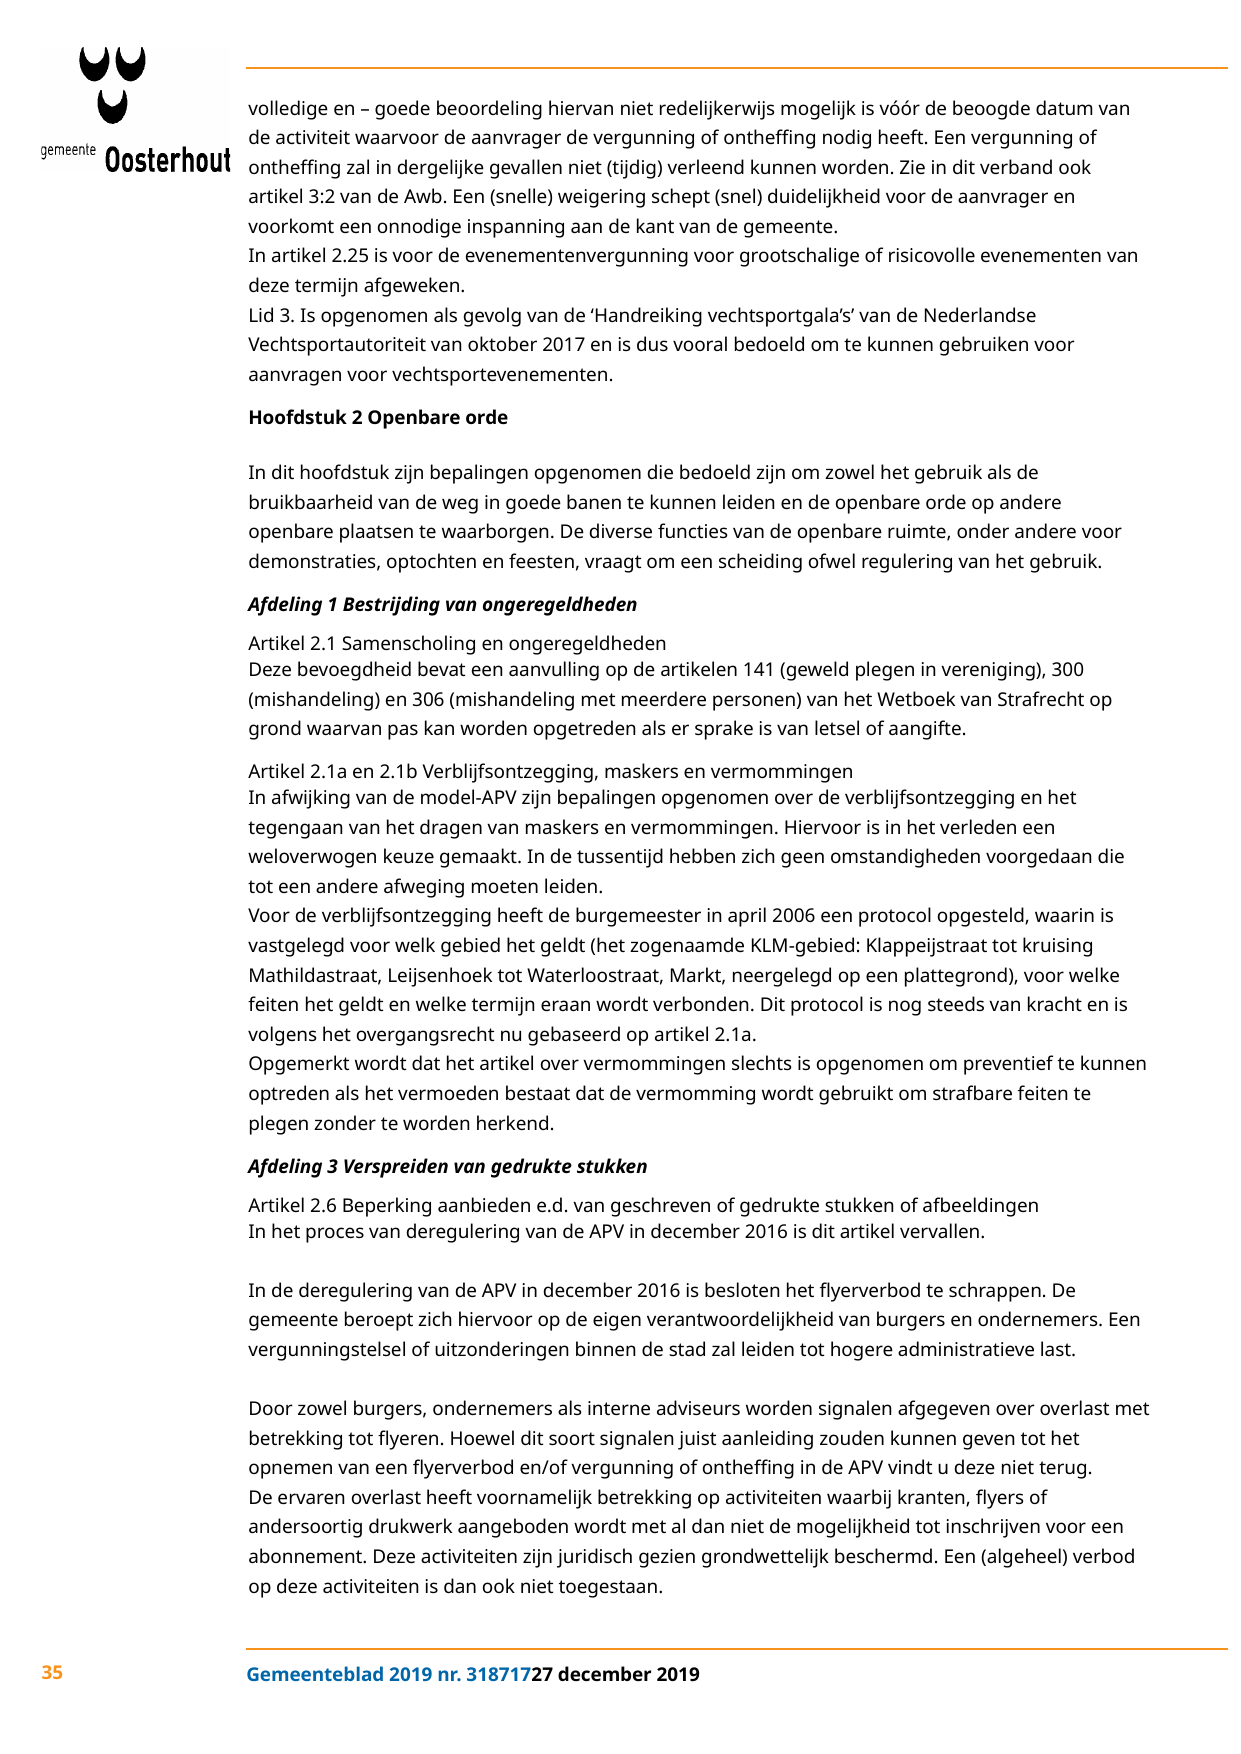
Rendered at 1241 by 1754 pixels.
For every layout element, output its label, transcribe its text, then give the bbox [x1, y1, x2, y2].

text De ervaren overlast heeft voornamelijk betrekking op activiteiten waarbij kranten, flyers of andersoortig drukwerk aangeboden wordt met al dan niet de mogelijkheid tot inschrijven voor een abonnement. Deze activiteiten zijn juridisch gezien grondwettelijk beschermd. Een (algeheel) verbod op deze activiteiten is dan ook niet toegestaan. [248, 1484, 1152, 1599]
text Lid 3. Is opgenomen als gevolg van de ‘Handreiking vechtsportgala’s’ van de Nederlandse Vechtsportautoriteit van oktober 2017 en is dus vooral bedoeld om te kunnen gebruiken voor aanvragen voor vechtsportevenementen. [248, 302, 1152, 387]
text Opgemerkt wordt dat het artikel over vermommingen slechts is opgenomen om preventief te kunnen optreden als het vermoeden bestaat dat de vermomming wordt gebruikt om strafbare feiten te plegen zonder te worden herkend. [248, 1051, 1152, 1136]
text Afdeling 3 Verspreiden van gedrukte stukken [248, 1153, 1152, 1179]
text Artikel 2.1 Samenscholing en ongeregeldheden [248, 631, 1152, 656]
text In afwijking van de model-APV zijn bepalingen opgenomen over de verblijfsontzegging en het tegengaan van het dragen van maskers en vermommingen. Hiervoor is in het verleden een weloverwogen keuze gemaakt. In de tussentijd hebben zich geen omstandigheden voorgedaan die tot een andere afweging moeten leiden. [248, 784, 1152, 899]
text In de deregulering van de APV in december 2016 is besloten het flyerverbod te schrappen. De gemeente beroept zich hiervoor op de eigen verantwoordelijkheid van burgers en ondernemers. Een vergunningstelsel of uitzonderingen binnen de stad zal leiden tot hogere administratieve last. [248, 1277, 1152, 1362]
text Artikel 2.1a en 2.1b Verblijfsontzegging, maskers en vermommingen [248, 759, 1152, 784]
text Afdeling 1 Bestrijding van ongeregeldheden [248, 591, 1152, 617]
text In artikel 2.25 is voor de evenementenvergunning voor grootschalige of risicovolle evenementen van deze termijn afgeweken. [248, 243, 1152, 298]
text Voor de verblijfsontzegging heeft de burgemeester in april 2006 een protocol opgesteld, waarin is vastgelegd voor welk gebied het geldt (het zogenaamde KLM-gebied: Klappeijstraat tot kruising Mathildastraat, Leijsenhoek tot Waterloostraat, Markt, neergelegd op een plattegrond), voor welke feiten het geldt en welke termijn eraan wordt verbonden. Dit protocol is nog steeds van kracht en is volgens het overgangsrecht nu gebaseerd op artikel 2.1a. [248, 903, 1152, 1047]
text In het proces van deregulering van de APV in december 2016 is dit artikel vervallen. [248, 1218, 1152, 1244]
picture [41, 47, 231, 172]
text Artikel 2.6 Beperking aanbieden e.d. van geschreven of gedrukte stukken of afbeeldingen [248, 1192, 1152, 1218]
text Door zowel burgers, ondernemers als interne adviseurs worden signalen afgegeven over overlast met betrekking tot flyeren. Hoewel dit soort signalen juist aanleiding zouden kunnen geven tot het opnemen van een flyerverbod en/of vergunning of ontheffing in de APV vindt u deze niet terug. [248, 1395, 1152, 1480]
text Hoofdstuk 2 Openbare orde [248, 404, 1152, 430]
text Deze bevoegdheid bevat een aanvulling op de artikelen 141 (geweld plegen in vereniging), 300 (mishandeling) en 306 (mishandeling met meerdere personen) van het Wetboek van Strafrecht op grond waarvan pas kan worden opgetreden als er sprake is van letsel of aangifte. [248, 656, 1152, 741]
text In dit hoofdstuk zijn bepalingen opgenomen die bedoeld zijn om zowel het gebruik als de bruikbaarheid van de weg in goede banen te kunnen leiden en de openbare orde op andere openbare plaatsen te waarborgen. De diverse functies van de openbare ruimte, onder andere voor demonstraties, optochten en feesten, vraagt om een scheiding ofwel regulering van het gebruik. [248, 459, 1152, 574]
text volledige en – goede beoordeling hiervan niet redelijkerwijs mogelijk is vóór de beoogde datum van de activiteit waarvoor de aanvrager de vergunning of ontheffing nodig heeft. Een vergunning of ontheffing zal in dergelijke gevallen niet (tijdig) verleend kunnen worden. Zie in dit verband ook artikel 3:2 van de Awb. Een (snelle) weigering schept (snel) duidelijkheid voor de aanvrager en voorkomt een onnodige inspanning aan de kant van de gemeente. [248, 95, 1152, 239]
